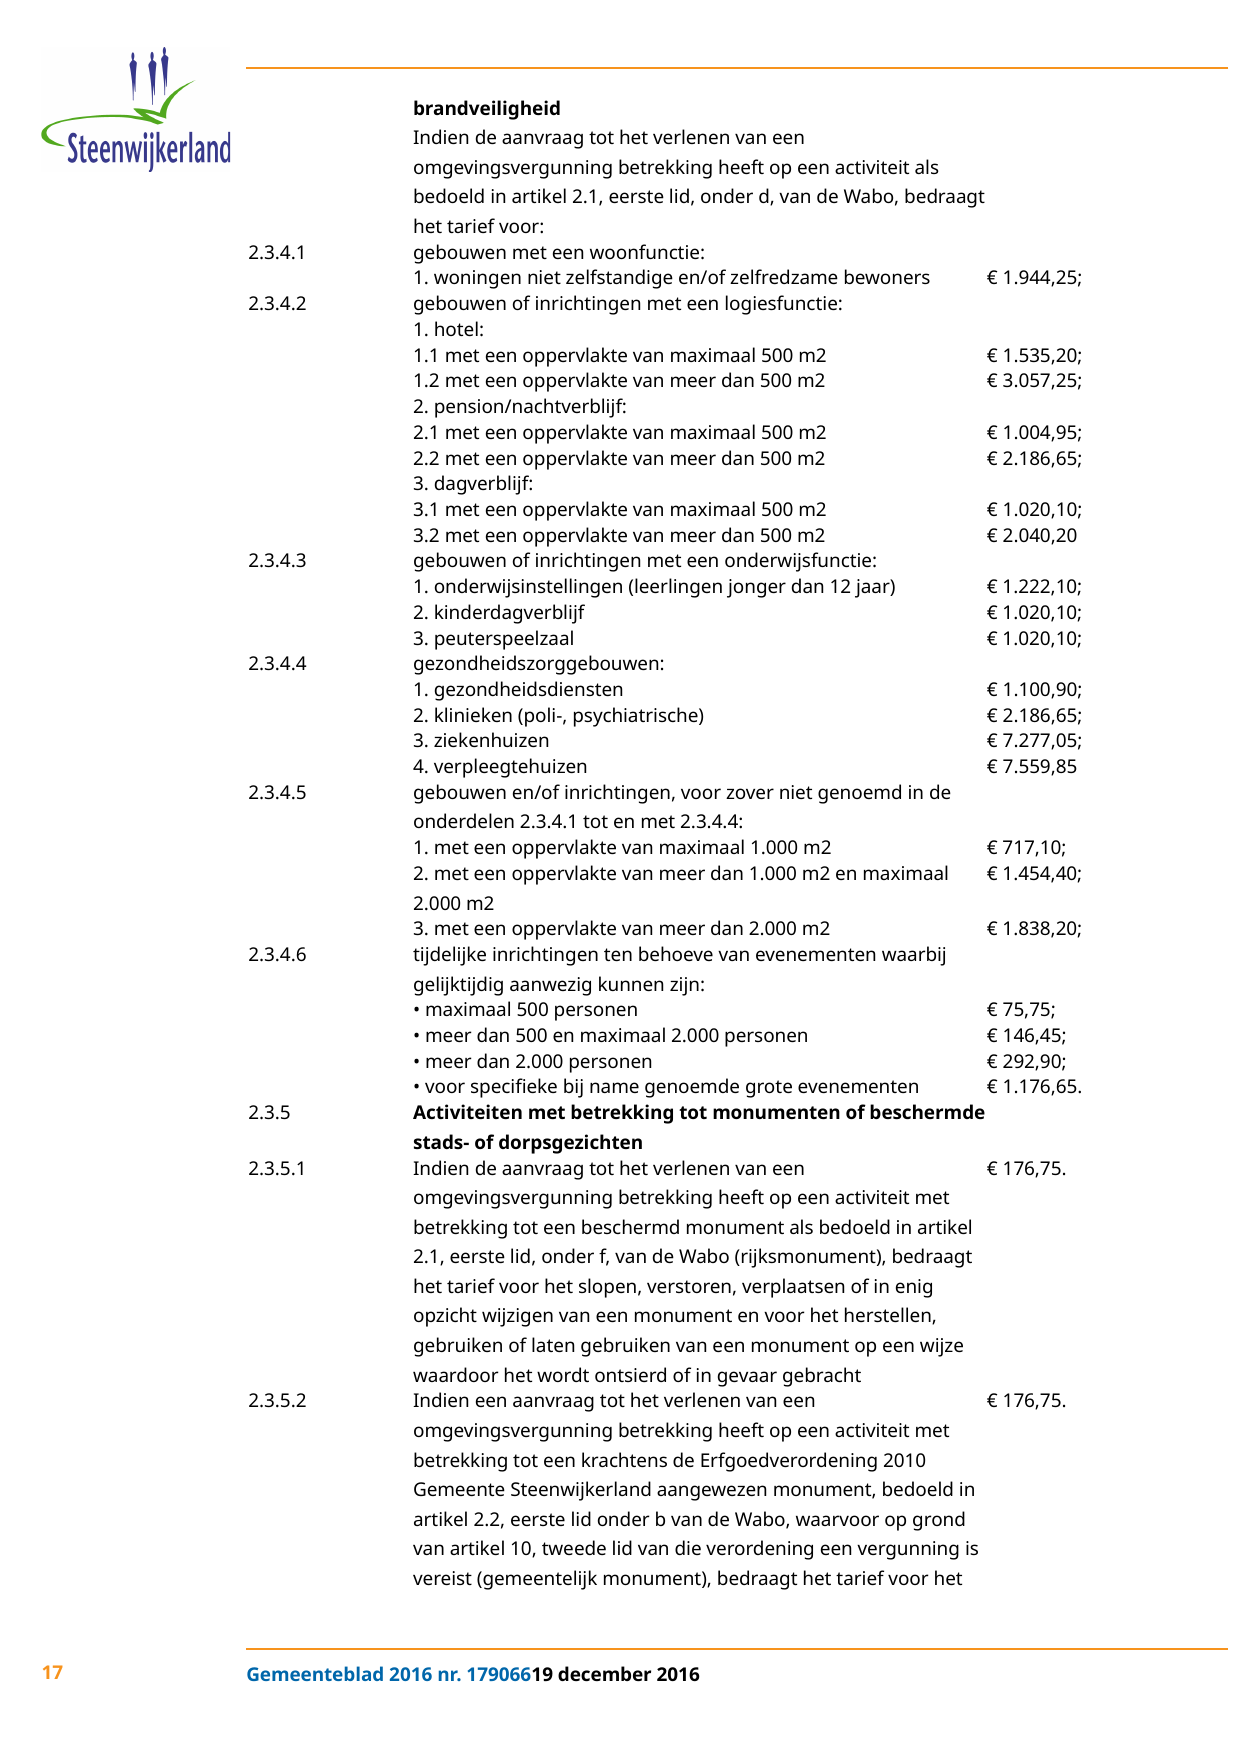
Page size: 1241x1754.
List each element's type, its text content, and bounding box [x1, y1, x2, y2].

table_cell gebouwen of inrichtingen met een onderwijsfunctie: [413, 548, 987, 573]
table_cell € 1.535,20; [987, 342, 1152, 367]
table_cell € 146,45; [987, 1022, 1152, 1048]
table_cell € 1.020,10; [987, 599, 1152, 625]
table_cell 2.3.5.1 [248, 1155, 413, 1388]
table_cell Indien de aanvraag tot het verlenen van een omgevingsvergunning betrekking heeft op een activiteit met betrekking tot een beschermd monument als bedoeld in artikel 2.1, eerste lid, onder f, van de Wabo (rijksmonument), bedraagt het tarief voor het slopen, verstoren, verplaatsen of in enig opzicht wijzigen van een monument en voor het herstellen, gebruiken of laten gebruiken van een monument op een wijze waardoor het wordt ontsierd of in gevaar gebracht [413, 1155, 987, 1388]
table_cell 2.3.4.5 [248, 779, 413, 834]
table_cell 2.3.4.1 [248, 239, 413, 264]
table_cell [987, 941, 1152, 997]
table_cell € 75,75; [987, 997, 1152, 1022]
table_cell € 1.838,20; [987, 916, 1152, 941]
table_cell • maximaal 500 personen [413, 997, 987, 1022]
table_cell [987, 239, 1152, 264]
table_cell 3. peuterspeelzaal [413, 625, 987, 651]
table_cell • voor specifieke bij name genoemde grote evenementen [413, 1074, 987, 1099]
table_cell 3.1 met een oppervlakte van maximaal 500 m2 [413, 496, 987, 522]
table_cell [248, 368, 413, 393]
table_cell € 1.176,65. [987, 1074, 1152, 1099]
table_cell 1. met een oppervlakte van maximaal 1.000 m2 [413, 835, 987, 860]
table_cell [248, 754, 413, 779]
table_cell gezondheidszorggebouwen: [413, 651, 987, 676]
table_cell [987, 393, 1152, 419]
picture [41, 47, 231, 172]
table_cell € 3.057,25; [987, 368, 1152, 393]
table_cell [248, 419, 413, 445]
table_cell 2.3.5.2 [248, 1388, 413, 1591]
table_cell € 7.559,85 [987, 754, 1152, 779]
table_cell • meer dan 500 en maximaal 2.000 personen [413, 1022, 987, 1048]
table_cell [248, 728, 413, 753]
table_cell 2. pension/nachtverblijf: [413, 393, 987, 419]
table_cell € 1.454,40; [987, 860, 1152, 916]
table_cell [248, 470, 413, 496]
table_cell 2.3.4.4 [248, 651, 413, 676]
table_cell € 1.020,10; [987, 496, 1152, 522]
table_cell 1. hotel: [413, 316, 987, 342]
table_cell [248, 573, 413, 599]
table_cell brandveiligheid Indien de aanvraag tot het verlenen van een omgevingsvergunning betrekking heeft op een activiteit als bedoeld in artikel 2.1, eerste lid, onder d, van de Wabo, bedraagt het tarief voor: [413, 95, 987, 239]
table_cell € 1.100,90; [987, 676, 1152, 702]
table_cell [248, 1048, 413, 1074]
table_cell [248, 1022, 413, 1048]
table_cell [248, 445, 413, 470]
table_cell [248, 522, 413, 548]
table_cell € 1.020,10; [987, 625, 1152, 651]
table_cell 4. verpleegtehuizen [413, 754, 987, 779]
table_cell 1. gezondheidsdiensten [413, 676, 987, 702]
table_cell [987, 651, 1152, 676]
table_cell € 2.186,65; [987, 445, 1152, 470]
table_cell [248, 599, 413, 625]
table_cell [248, 393, 413, 419]
table_cell € 2.186,65; [987, 702, 1152, 728]
table_cell € 176,75. [987, 1388, 1152, 1591]
table_cell 2.2 met een oppervlakte van meer dan 500 m2 [413, 445, 987, 470]
table_cell [248, 997, 413, 1022]
table_cell 3. met een oppervlakte van meer dan 2.000 m2 [413, 916, 987, 941]
table_cell € 1.944,25; [987, 265, 1152, 290]
table_cell 1.2 met een oppervlakte van meer dan 500 m2 [413, 368, 987, 393]
table_cell [248, 916, 413, 941]
table_cell 3.2 met een oppervlakte van meer dan 500 m2 [413, 522, 987, 548]
table_cell [248, 702, 413, 728]
table_cell 2.3.5 [248, 1100, 413, 1155]
table_cell 2. kinderdagverblijf [413, 599, 987, 625]
table_cell [987, 316, 1152, 342]
table_cell € 176,75. [987, 1155, 1152, 1388]
table_cell [248, 342, 413, 367]
table_cell 2. klinieken (poli-, psychiatrische) [413, 702, 987, 728]
table_cell 1. woningen niet zelfstandige en/of zelfredzame bewoners [413, 265, 987, 290]
table_cell [248, 265, 413, 290]
table_cell 1. onderwijsinstellingen (leerlingen jonger dan 12 jaar) [413, 573, 987, 599]
table_cell [248, 1074, 413, 1099]
table_cell [248, 496, 413, 522]
table_cell 2.1 met een oppervlakte van maximaal 500 m2 [413, 419, 987, 445]
table_cell 2.3.4.2 [248, 290, 413, 316]
table_cell € 7.277,05; [987, 728, 1152, 753]
table_cell € 292,90; [987, 1048, 1152, 1074]
table_cell • meer dan 2.000 personen [413, 1048, 987, 1074]
table_cell [987, 1100, 1152, 1155]
table_cell [987, 548, 1152, 573]
table_cell [248, 835, 413, 860]
table_cell gebouwen en/of inrichtingen, voor zover niet genoemd in de onderdelen 2.3.4.1 tot en met 2.3.4.4: [413, 779, 987, 834]
table_cell 2. met een oppervlakte van meer dan 1.000 m2 en maximaal 2.000 m2 [413, 860, 987, 916]
table_cell € 717,10; [987, 835, 1152, 860]
table_cell 3. ziekenhuizen [413, 728, 987, 753]
table_cell [248, 676, 413, 702]
table_cell 2.3.4.6 [248, 941, 413, 997]
table_cell Activiteiten met betrekking tot monumenten of beschermde stads- of dorpsgezichten [413, 1100, 987, 1155]
table_cell gebouwen met een woonfunctie: [413, 239, 987, 264]
table_cell [248, 95, 413, 239]
table_cell 2.3.4.3 [248, 548, 413, 573]
table_cell [248, 316, 413, 342]
table_cell Indien een aanvraag tot het verlenen van een omgevingsvergunning betrekking heeft op een activiteit met betrekking tot een krachtens de Erfgoedverordening 2010 Gemeente Steenwijkerland aangewezen monument, bedoeld in artikel 2.2, eerste lid onder b van de Wabo, waarvoor op grond van artikel 10, tweede lid van die verordening een vergunning is vereist (gemeentelijk monument), bedraagt het tarief voor het [413, 1388, 987, 1591]
table_cell [248, 860, 413, 916]
table_cell [987, 290, 1152, 316]
table_cell 3. dagverblijf: [413, 470, 987, 496]
table_cell [987, 779, 1152, 834]
table_cell [987, 470, 1152, 496]
table_cell gebouwen of inrichtingen met een logiesfunctie: [413, 290, 987, 316]
table_cell [987, 95, 1152, 239]
table_cell tijdelijke inrichtingen ten behoeve van evenementen waarbij gelijktijdig aanwezig kunnen zijn: [413, 941, 987, 997]
table_cell € 2.040,20 [987, 522, 1152, 548]
table_cell € 1.222,10; [987, 573, 1152, 599]
table_cell [248, 625, 413, 651]
table_cell 1.1 met een oppervlakte van maximaal 500 m2 [413, 342, 987, 367]
table_cell € 1.004,95; [987, 419, 1152, 445]
